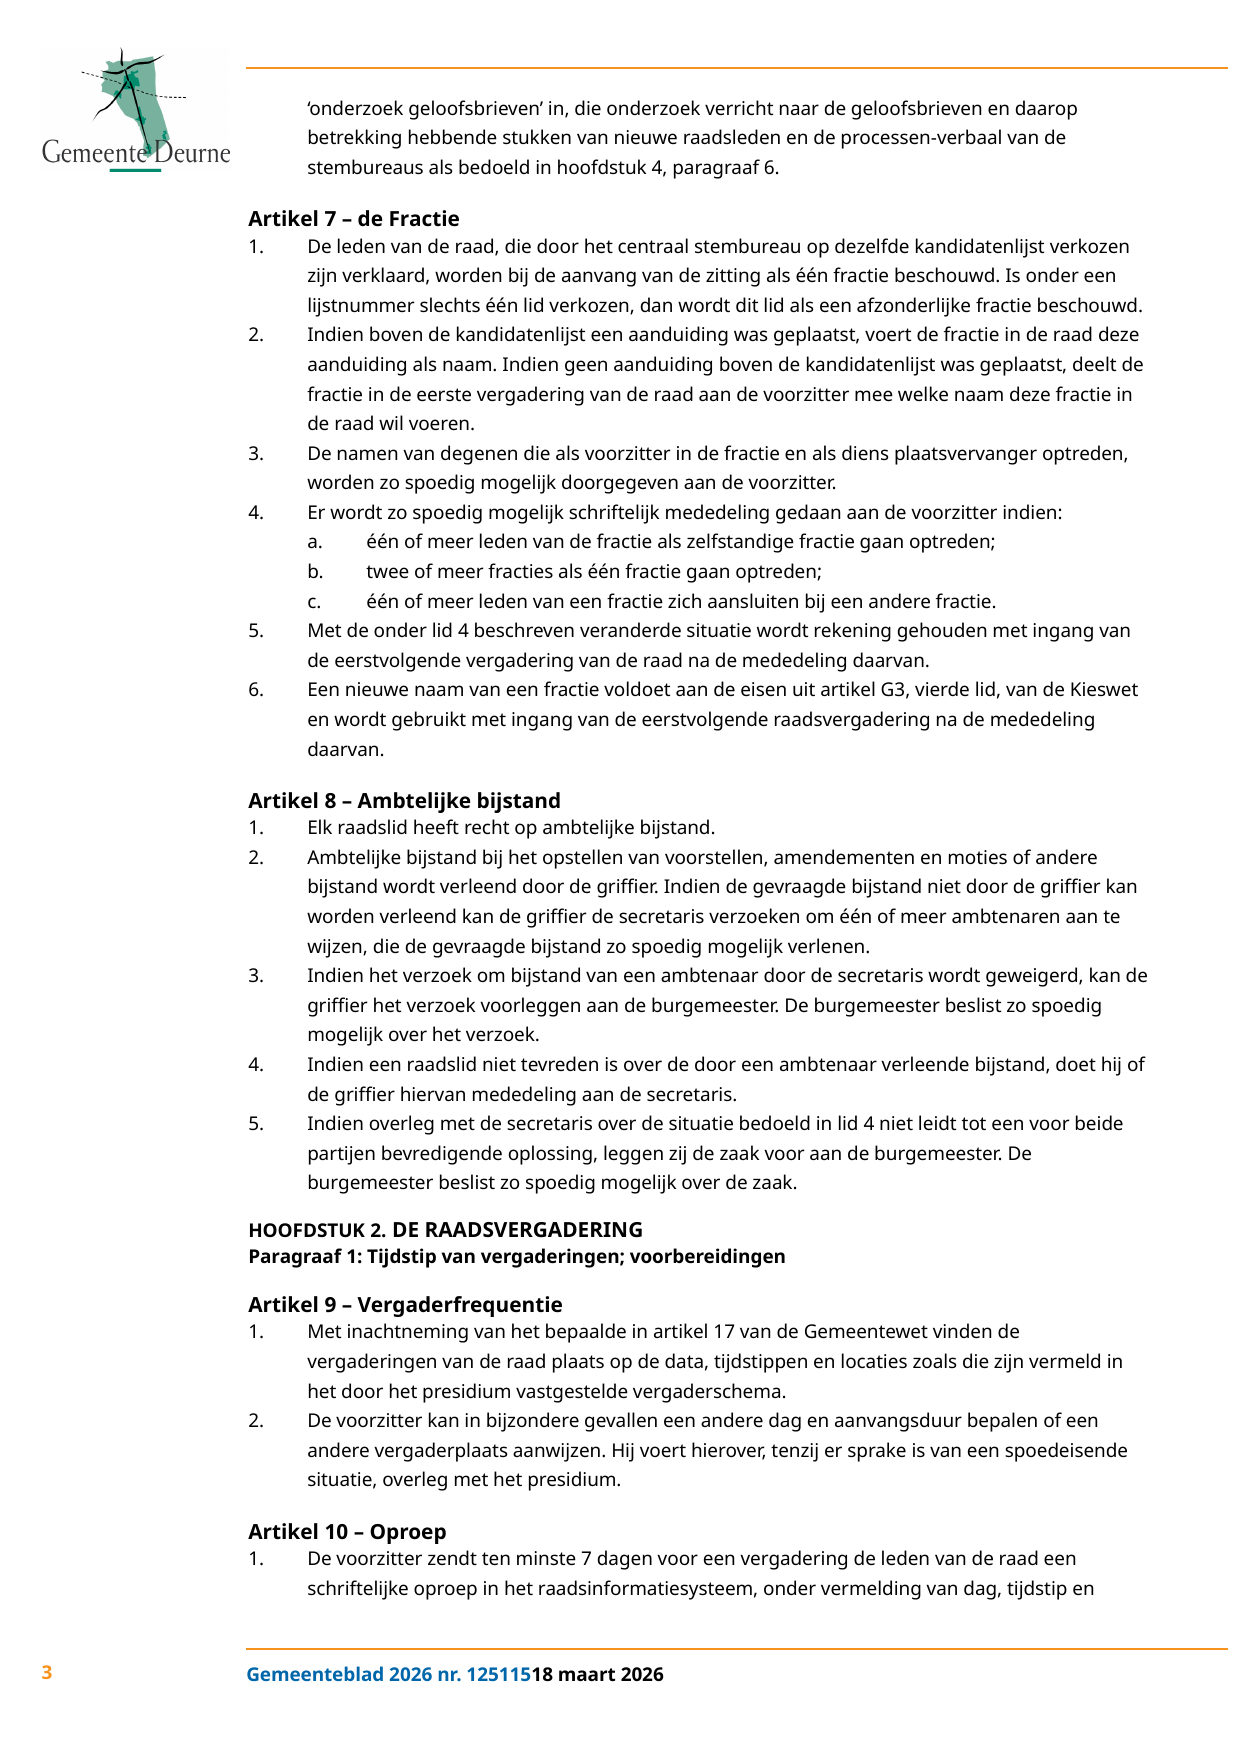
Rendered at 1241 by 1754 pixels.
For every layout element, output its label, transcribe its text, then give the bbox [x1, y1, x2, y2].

list De namen van degenen die als voorzitter in de fractie en als diens plaatsvervanger optreden, worden zo spoedig mogelijk doorgegeven aan de voorzitter. [248, 440, 1152, 495]
list Indien een raadslid niet tevreden is over de door een ambtenaar verleende bijstand, doet hij of de griffier hiervan mededeling aan de secretaris. [248, 1051, 1152, 1107]
list Elk raadslid heeft recht op ambtelijke bijstand. [248, 814, 1152, 840]
list Ambtelijke bijstand bij het opstellen van voorstellen, amendementen en moties of andere bijstand wordt verleend door de griffier. Indien de gevraagde bijstand niet door de griffier kan worden verleend kan de griffier de secretaris verzoeken om één of meer ambtenaren aan te wijzen, die de gevraagde bijstand zo spoedig mogelijk verlenen. [248, 844, 1152, 959]
list Indien overleg met de secretaris over de situatie bedoeld in lid 4 niet leidt tot een voor beide partijen bevredigende oplossing, leggen zij de zaak voor aan de burgemeester. De burgemeester beslist zo spoedig mogelijk over de zaak. [248, 1110, 1152, 1195]
list twee of meer fracties als één fractie gaan optreden; [307, 558, 1152, 584]
list één of meer leden van de fractie als zelfstandige fractie gaan optreden; [307, 529, 1152, 554]
text Artikel 7 – de Fractie [248, 204, 1152, 233]
list Er wordt zo spoedig mogelijk schriftelijk mededeling gedaan aan de voorzitter indien: [248, 499, 1152, 525]
list Met de onder lid 4 beschreven veranderde situatie wordt rekening gehouden met ingang van de eerstvolgende vergadering van de raad na de mededeling daarvan. [248, 617, 1152, 673]
picture [41, 47, 231, 172]
text Artikel 9 – Vergaderfrequentie [248, 1290, 1152, 1319]
list Indien boven de kandidatenlijst een aanduiding was geplaatst, voert de fractie in de raad deze aanduiding als naam. Indien geen aanduiding boven de kandidatenlijst was geplaatst, deelt de fractie in de eerste vergadering van de raad aan de voorzitter mee welke naam deze fractie in de raad wil voeren. [248, 322, 1152, 436]
list Een nieuwe naam van een fractie voldoet aan de eisen uit artikel G3, vierde lid, van de Kieswet en wordt gebruikt met ingang van de eerstvolgende raadsvergadering na de mededeling daarvan. [248, 677, 1152, 761]
list De leden van de raad, die door het centraal stembureau op dezelfde kandidatenlijst verkozen zijn verklaard, worden bij de aanvang van de zitting als één fractie beschouwd. Is onder een lijstnummer slechts één lid verkozen, dan wordt dit lid als een afzonderlijke fractie beschouwd. [248, 233, 1152, 318]
text Artikel 8 – Ambtelijke bijstand [248, 786, 1152, 814]
list De voorzitter zendt ten minste 7 dagen voor een vergadering de leden van de raad een schriftelijke oproep in het raadsinformatiesysteem, onder vermelding van dag, tijdstip en [248, 1545, 1152, 1601]
list Indien het verzoek om bijstand van een ambtenaar door de secretaris wordt geweigerd, kan de griffier het verzoek voorleggen aan de burgemeester. De burgemeester beslist zo spoedig mogelijk over het verzoek. [248, 962, 1152, 1047]
list Met inachtneming van het bepaalde in artikel 17 van de Gemeentewet vinden de vergaderingen van de raad plaats op de data, tijdstippen en locaties zoals die zijn vermeld in het door het presidium vastgestelde vergaderschema. [248, 1319, 1152, 1403]
list De voorzitter kan in bijzondere gevallen een andere dag en aanvangsduur bepalen of een andere vergaderplaats aanwijzen. Hij voert hierover, tenzij er sprake is van een spoedeisende situatie, overleg met het presidium. [248, 1407, 1152, 1492]
list ‘onderzoek geloofsbrieven’ in, die onderzoek verricht naar de geloofsbrieven en daarop betrekking hebbende stukken van nieuwe raadsleden en de processen-verbaal van de stembureaus als bedoeld in hoofdstuk 4, paragraaf 6. [248, 95, 1152, 180]
text Artikel 10 – Oproep [248, 1517, 1152, 1545]
list één of meer leden van een fractie zich aansluiten bij een andere fractie. [307, 588, 1152, 613]
text Paragraaf 1: Tijdstip van vergaderingen; voorbereidingen [248, 1244, 1152, 1269]
text HOOFDSTUK 2. DE RAADSVERGADERING [248, 1215, 1152, 1244]
